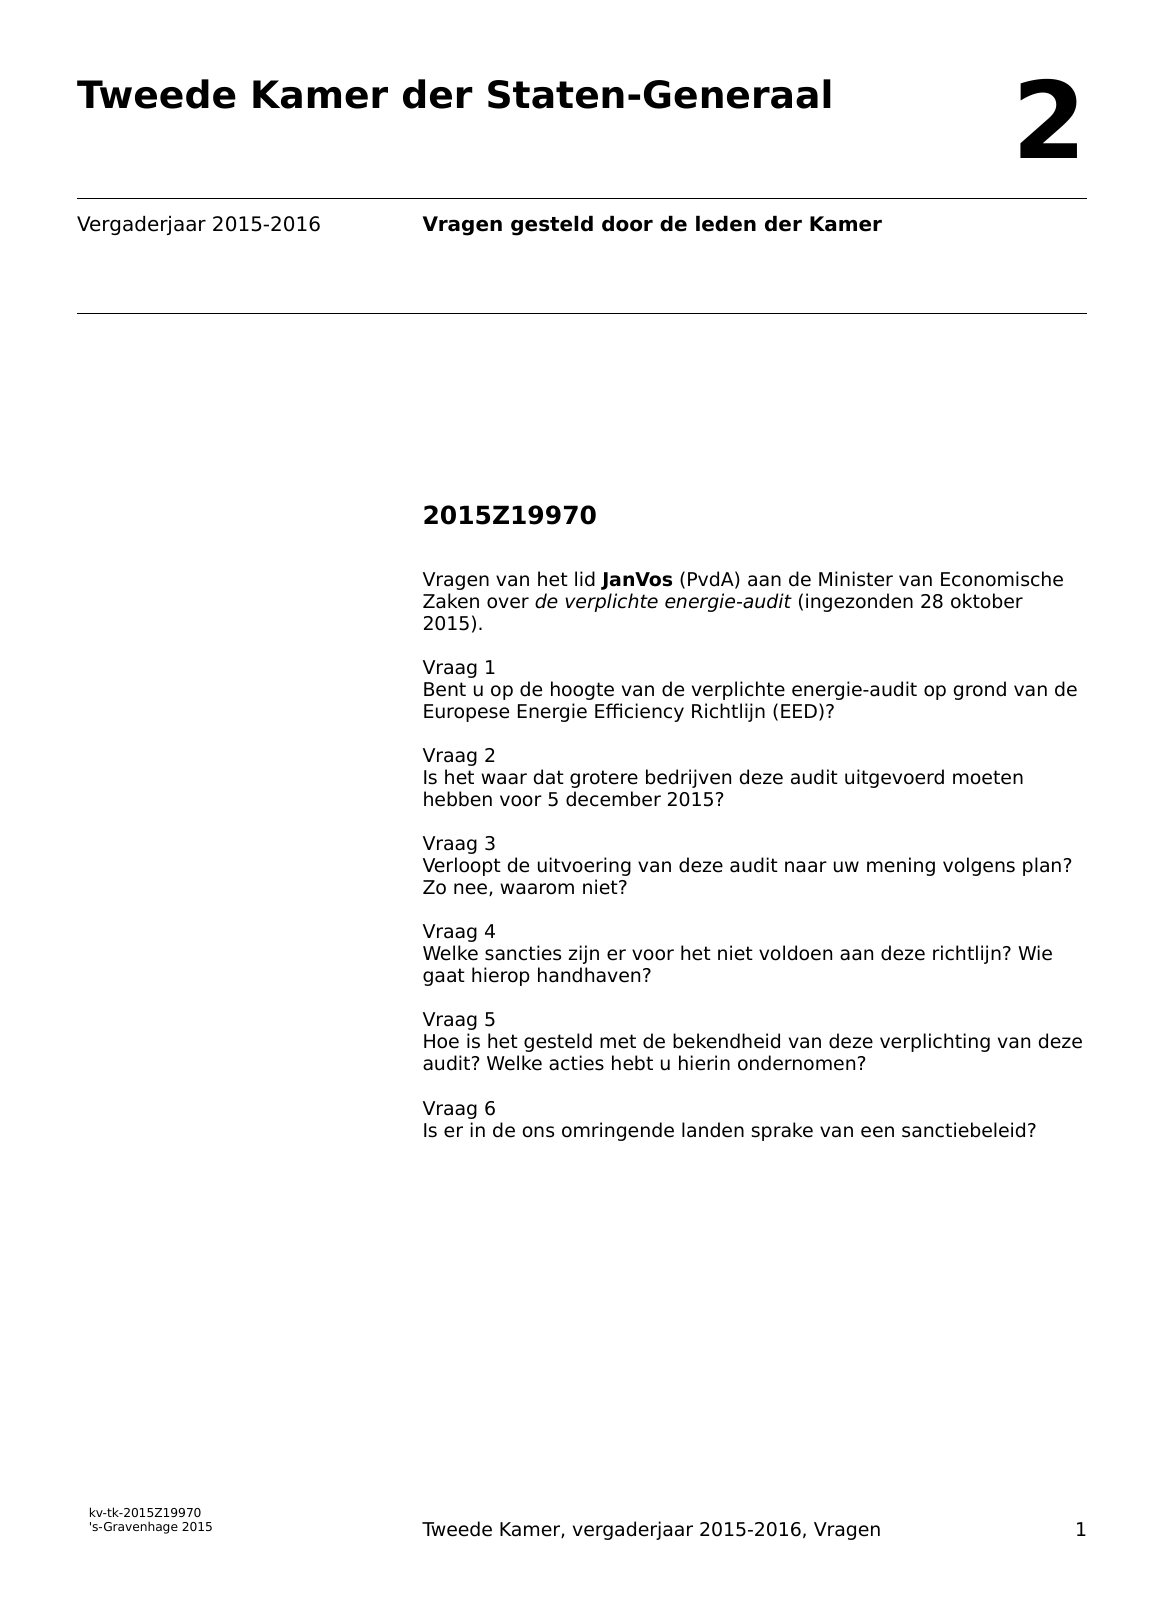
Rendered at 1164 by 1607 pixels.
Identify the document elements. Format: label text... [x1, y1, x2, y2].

text Vraag 3 [422, 833, 1087, 855]
text Verloopt de uitvoering van deze audit naar uw mening volgens plan? Zo nee, waarom niet? [422, 855, 1087, 899]
text Vraag 1 [422, 657, 1087, 679]
table_cell Vragen gesteld door de leden der Kamer [422, 199, 1087, 313]
text Is het waar dat grotere bedrijven deze audit uitgevoerd moeten hebben voor 5 december 2015? [422, 767, 1087, 811]
table_header 2 [886, 59, 1087, 198]
text Vraag 5 [422, 1009, 1087, 1031]
table_header Tweede Kamer der Staten-Generaal [77, 59, 886, 198]
text Bent u op de hoogte van de verplichte energie-audit op grond van de Europese Energie Efficiency Richtlijn (EED)? [422, 679, 1087, 723]
text 's-Gravenhage 2015 [88, 1520, 323, 1534]
text 2015Z19970 [422, 501, 1087, 531]
text Welke sancties zijn er voor het niet voldoen aan deze richtlijn? Wie gaat hierop handhaven? [422, 943, 1087, 987]
text Vraag 2 [422, 745, 1087, 767]
text Is er in de ons omringende landen sprake van een sanctiebeleid? [422, 1119, 1087, 1141]
text kv-tk-2015Z19970 [88, 1506, 323, 1520]
text Hoe is het gesteld met de bekendheid van deze verplichting van deze audit? Welke acties hebt u hierin ondernomen? [422, 1031, 1087, 1075]
text Vraag 6 [422, 1097, 1087, 1119]
text Vraag 4 [422, 921, 1087, 943]
table_cell Vergaderjaar 2015-2016 [77, 199, 422, 313]
text Vragen van het lid JanVos (PvdA) aan de Minister van Economische Zaken over de verplichte energie-audit (ingezonden 28 oktober 2015). [422, 569, 1087, 635]
